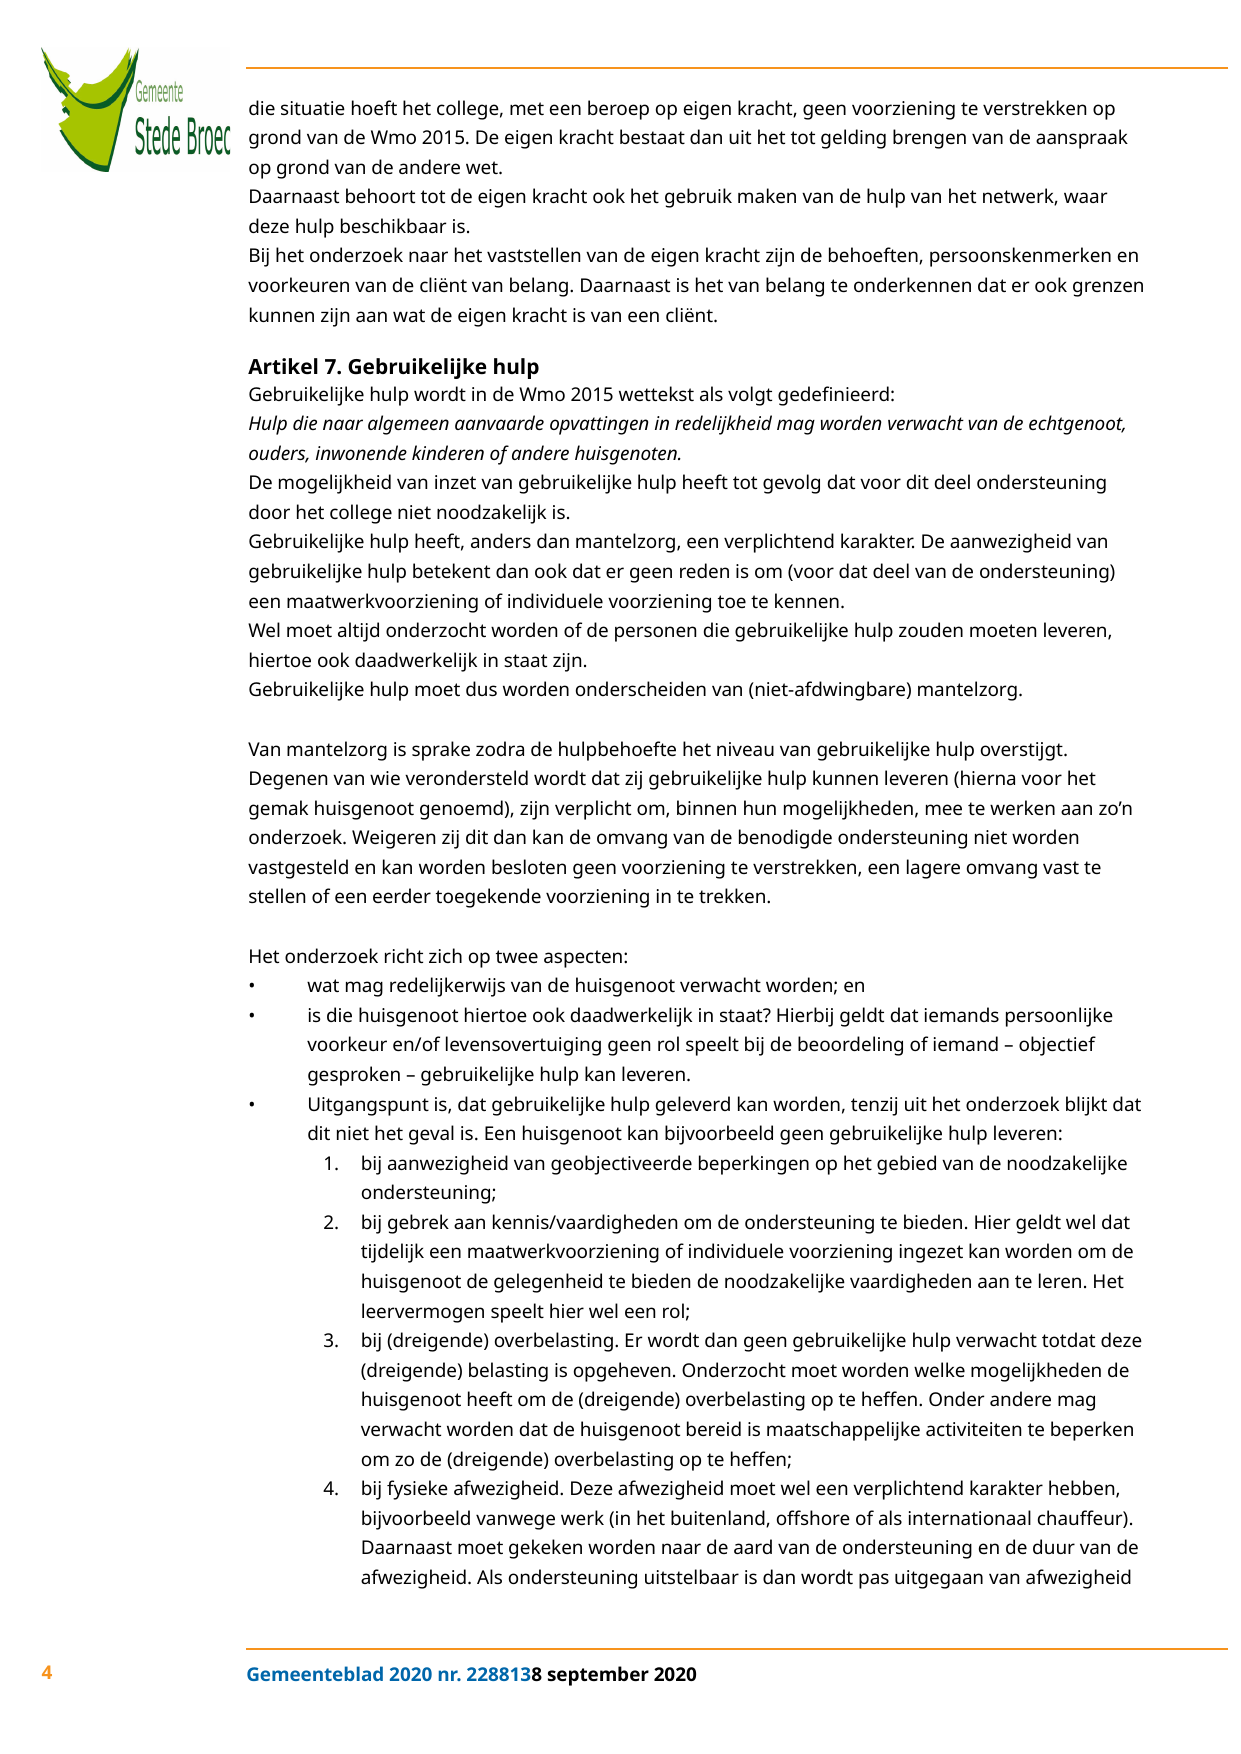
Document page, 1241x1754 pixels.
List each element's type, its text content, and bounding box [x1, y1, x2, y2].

text Het onderzoek richt zich op twee aspecten: [248, 943, 1152, 968]
text Wel moet altijd onderzocht worden of de personen die gebruikelijke hulp zouden moeten leveren, hiertoe ook daadwerkelijk in staat zijn. [248, 617, 1152, 673]
text Daarnaast behoort tot de eigen kracht ook het gebruik maken van de hulp van het netwerk, waar deze hulp beschikbaar is. [248, 183, 1152, 239]
text De mogelijkheid van inzet van gebruikelijke hulp heeft tot gevolg dat voor dit deel ondersteuning door het college niet noodzakelijk is. [248, 469, 1152, 525]
text Gebruikelijke hulp wordt in de Wmo 2015 wettekst als volgt gedefinieerd: [248, 381, 1152, 406]
text Gebruikelijke hulp moet dus worden onderscheiden van (niet-afdwingbare) mantelzorg. [248, 677, 1152, 702]
text Artikel 7. Gebruikelijke hulp [248, 352, 1152, 381]
text Gebruikelijke hulp heeft, anders dan mantelzorg, een verplichtend karakter. De aanwezigheid van gebruikelijke hulp betekent dan ook dat er geen reden is om (voor dat deel van de ondersteuning) een maatwerkvoorziening of individuele voorziening toe te kennen. [248, 529, 1152, 613]
list bij fysieke afwezigheid. Deze afwezigheid moet wel een verplichtend karakter hebben, bijvoorbeeld vanwege werk (in het buitenland, offshore of als internationaal chauffeur). Daarnaast moet gekeken worden naar de aard van de ondersteuning en de duur van de afwezigheid. Als ondersteuning uitstelbaar is dan wordt pas uitgegaan van afwezigheid [323, 1475, 1152, 1590]
list wat mag redelijkerwijs van de huisgenoot verwacht worden; en [248, 972, 1152, 998]
text Van mantelzorg is sprake zodra de hulpbehoefte het niveau van gebruikelijke hulp overstijgt. [248, 736, 1152, 761]
list bij aanwezigheid van geobjectiveerde beperkingen op het gebied van de noodzakelijke ondersteuning; [323, 1150, 1152, 1205]
text die situatie hoeft het college, met een beroep op eigen kracht, geen voorziening te verstrekken op grond van de Wmo 2015. De eigen kracht bestaat dan uit het tot gelding brengen van de aanspraak op grond van de andere wet. [248, 95, 1152, 180]
text Hulp die naar algemeen aanvaarde opvattingen in redelijkheid mag worden verwacht van de echtgenoot, ouders, inwonende kinderen of andere huisgenoten. [248, 410, 1152, 466]
picture [41, 47, 231, 172]
text Bij het onderzoek naar het vaststellen van de eigen kracht zijn de behoeften, persoonskenmerken en voorkeuren van de cliënt van belang. Daarnaast is het van belang te onderkennen dat er ook grenzen kunnen zijn aan wat de eigen kracht is van een cliënt. [248, 243, 1152, 328]
list is die huisgenoot hiertoe ook daadwerkelijk in staat? Hierbij geldt dat iemands persoonlijke voorkeur en/of levensovertuiging geen rol speelt bij de beoordeling of iemand – objectief gesproken – gebruikelijke hulp kan leveren. [248, 1002, 1152, 1087]
list Uitgangspunt is, dat gebruikelijke hulp geleverd kan worden, tenzij uit het onderzoek blijkt dat dit niet het geval is. Een huisgenoot kan bijvoorbeeld geen gebruikelijke hulp leveren: [248, 1091, 1152, 1146]
list bij gebrek aan kennis/vaardigheden om de ondersteuning te bieden. Hier geldt wel dat tijdelijk een maatwerkvoorziening of individuele voorziening ingezet kan worden om de huisgenoot de gelegenheid te bieden de noodzakelijke vaardigheden aan te leren. Het leervermogen speelt hier wel een rol; [323, 1209, 1152, 1323]
text Degenen van wie verondersteld wordt dat zij gebruikelijke hulp kunnen leveren (hierna voor het gemak huisgenoot genoemd), zijn verplicht om, binnen hun mogelijkheden, mee te werken aan zo’n onderzoek. Weigeren zij dit dan kan de omvang van de benodigde ondersteuning niet worden vastgesteld en kan worden besloten geen voorziening te verstrekken, een lagere omvang vast te stellen of een eerder toegekende voorziening in te trekken. [248, 765, 1152, 909]
list bij (dreigende) overbelasting. Er wordt dan geen gebruikelijke hulp verwacht totdat deze (dreigende) belasting is opgeheven. Onderzocht moet worden welke mogelijkheden de huisgenoot heeft om de (dreigende) overbelasting op te heffen. Onder andere mag verwacht worden dat de huisgenoot bereid is maatschappelijke activiteiten te beperken om zo de (dreigende) overbelasting op te heffen; [323, 1327, 1152, 1471]
